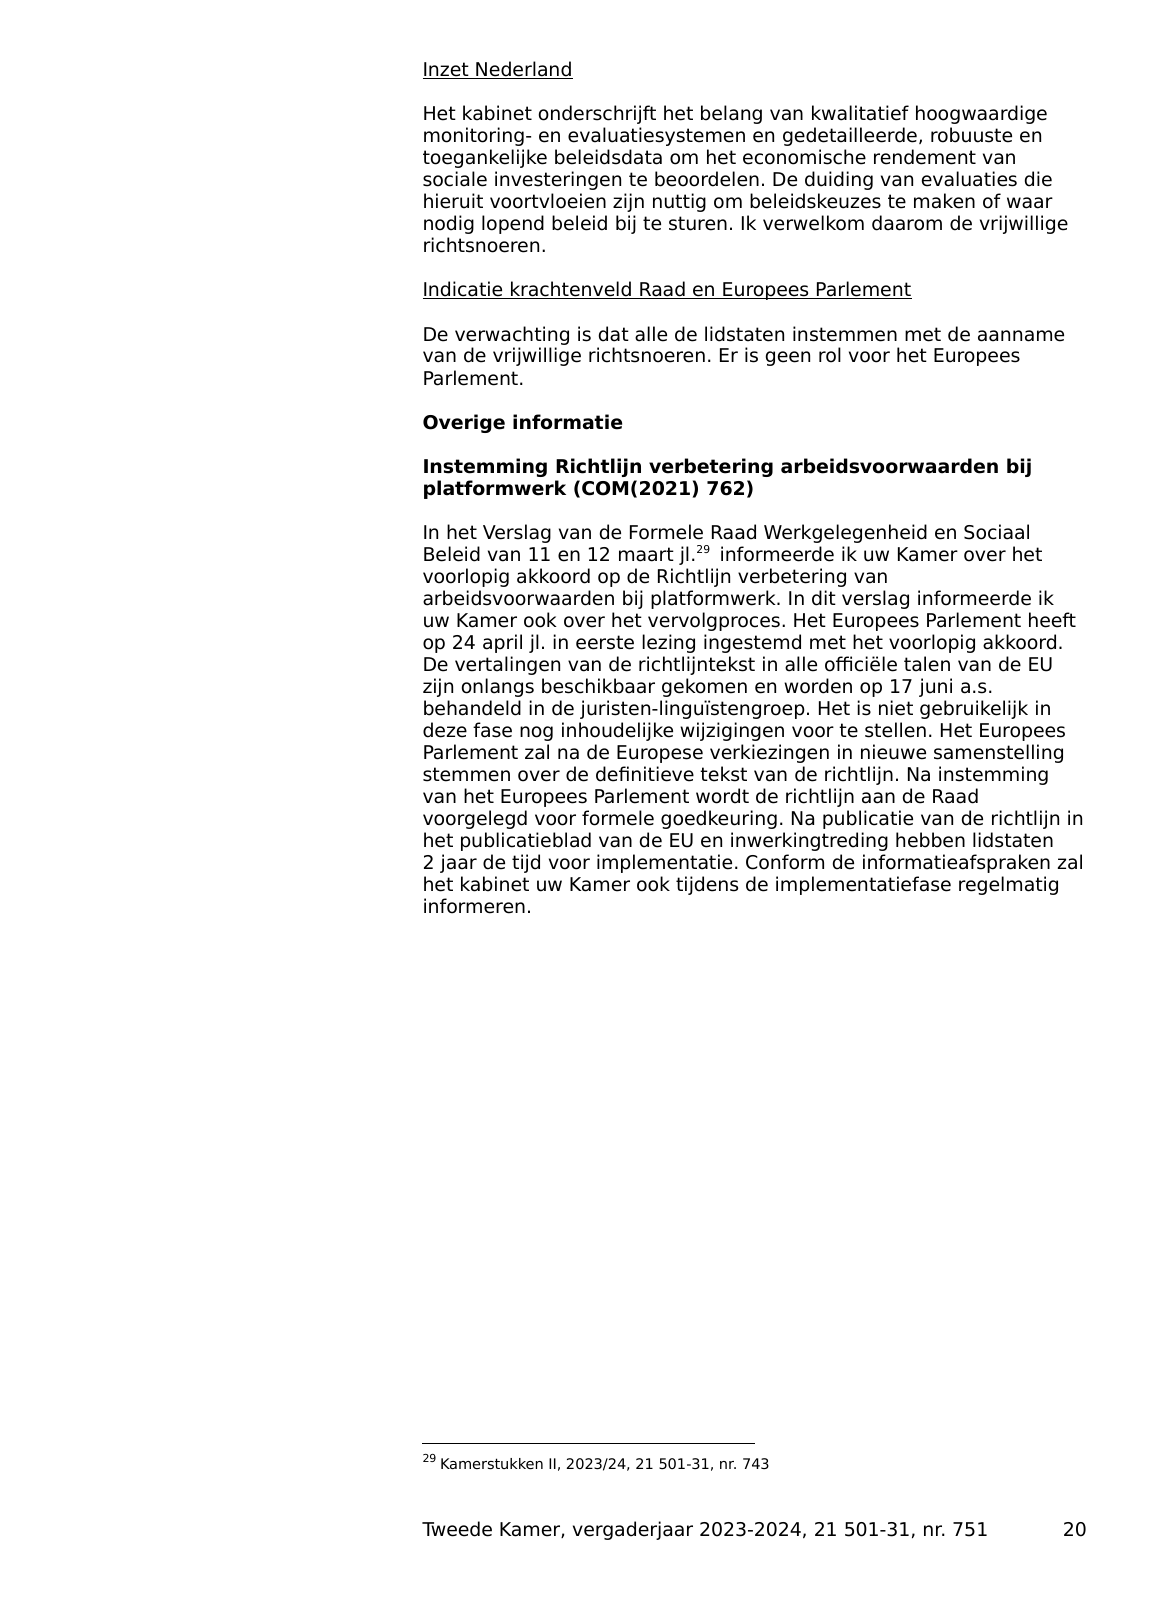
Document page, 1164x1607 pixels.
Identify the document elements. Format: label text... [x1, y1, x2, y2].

text Het kabinet onderschrijft het belang van kwalitatief hoogwaardige monitoring- en evaluatiesystemen en gedetailleerde, robuuste en toegankelijke beleidsdata om het economische rendement van sociale investeringen te beoordelen. De duiding van evaluaties die hieruit voortvloeien zijn nuttig om beleidskeuzes te maken of waar nodig lopend beleid bij te sturen. Ik verwelkom daarom de vrijwillige richtsnoeren. [422, 103, 1087, 257]
subtitle Instemming Richtlijn verbetering arbeidsvoorwaarden bij platformwerk (COM(2021) 762) [422, 456, 1087, 500]
subtitle Inzet Nederland [422, 59, 1087, 81]
text In het Verslag van de Formele Raad Werkgelegenheid en Sociaal Beleid van 11 en 12 maart jl. informeerde ik uw Kamer over het voorlopig akkoord op de Richtlijn verbetering van arbeidsvoorwaarden bij platformwerk. In dit verslag informeerde ik uw Kamer ook over het vervolgproces. Het Europees Parlement heeft op 24 april jl. in eerste lezing ingestemd met het voorlopig akkoord. De vertalingen van de richtlijntekst in alle officiële talen van de EU zijn onlangs beschikbaar gekomen en worden op 17 juni a.s. behandeld in de juristen-linguïstengroep. Het is niet gebruikelijk in deze fase nog inhoudelijke wijzigingen voor te stellen. Het Europees Parlement zal na de Europese verkiezingen in nieuwe samenstelling stemmen over de definitieve tekst van de richtlijn. Na instemming van het Europees Parlement wordt de richtlijn aan de Raad voorgelegd voor formele goedkeuring. Na publicatie van de richtlijn in het publicatieblad van de EU en inwerkingtreding hebben lidstaten 2 jaar de tijd voor implementatie. Conform de informatieafspraken zal het kabinet uw Kamer ook tijdens de implementatiefase regelmatig informeren. [422, 522, 1087, 917]
text De verwachting is dat alle de lidstaten instemmen met de aanname van de vrijwillige richtsnoeren. Er is geen rol voor het Europees Parlement. [422, 323, 1087, 389]
subtitle Indicatie krachtenveld Raad en Europees Parlement [422, 279, 1087, 301]
text Kamerstukken II, 2023/24, 21 501-31, nr. 743 [422, 1452, 1087, 1474]
subtitle Overige informatie [422, 412, 1087, 433]
